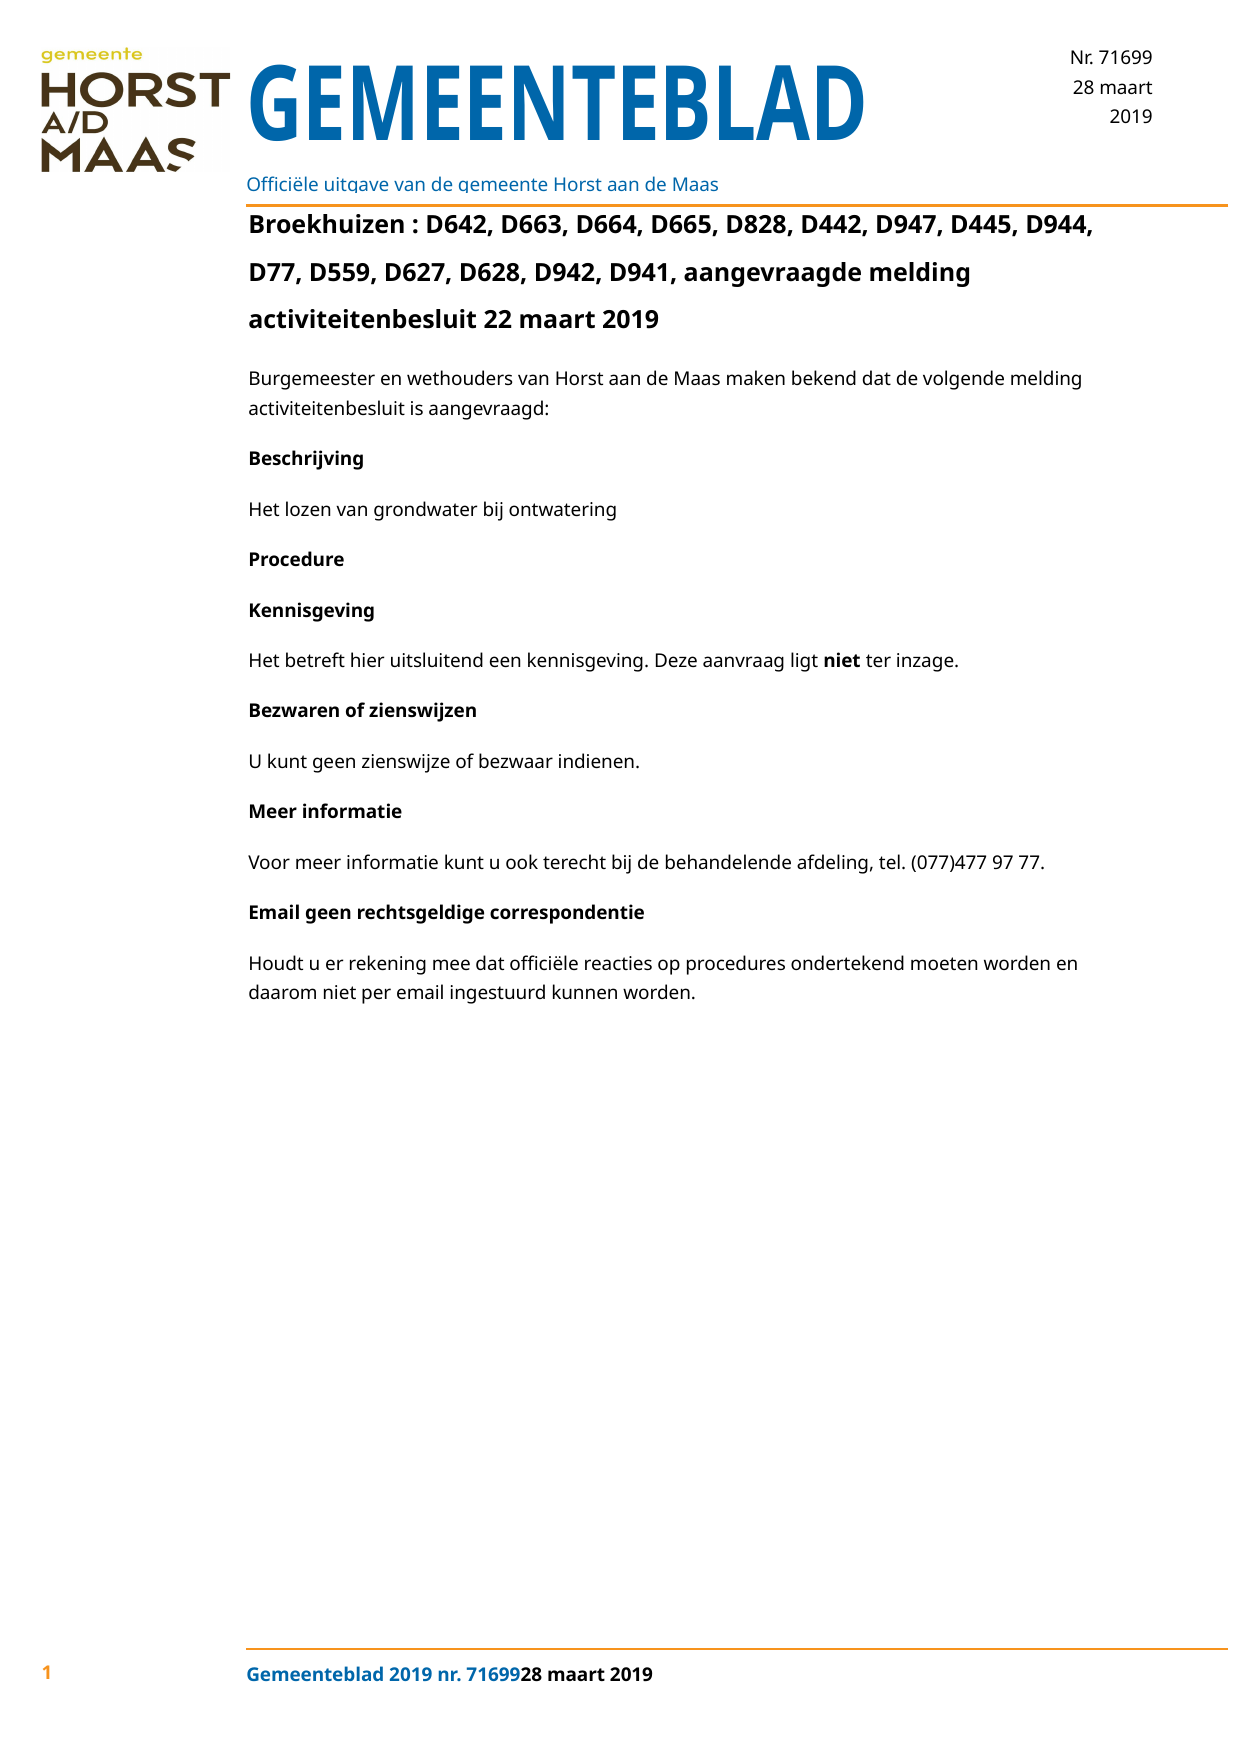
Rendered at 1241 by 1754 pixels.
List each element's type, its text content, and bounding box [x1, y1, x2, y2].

text Meer informatie [248, 798, 1152, 824]
text Procedure [248, 546, 1152, 572]
text Bezwaren of zienswijzen [248, 698, 1152, 723]
text Email geen rechtsgeldige correspondentie [248, 899, 1152, 925]
text Het betreft hier uitsluitend een kennisgeving. Deze aanvraag ligt niet ter inzage. [248, 647, 1152, 673]
text Broekhuizen : D642, D663, D664, D665, D828, D442, D947, D445, D944, D77, D559, D627, D628, D942, D941, aangevraagde melding activiteitenbesluit 22 maart 2019 [248, 207, 1152, 336]
text Burgemeester en wethouders van Horst aan de Maas maken bekend dat de volgende melding activiteitenbesluit is aangevraagd: [248, 366, 1152, 421]
text U kunt geen zienswijze of bezwaar indienen. [248, 748, 1152, 774]
text Beschrijving [248, 446, 1152, 471]
text Het lozen van grondwater bij ontwatering [248, 496, 1152, 522]
text Kennisgeving [248, 597, 1152, 622]
text Houdt u er rekening mee dat officiële reacties op procedures ondertekend moeten worden en daarom niet per email ingestuurd kunnen worden. [248, 950, 1152, 1005]
picture [41, 47, 231, 172]
text Voor meer informatie kunt u ook terecht bij de behandelende afdeling, tel. (077)477 97 77. [248, 849, 1152, 874]
